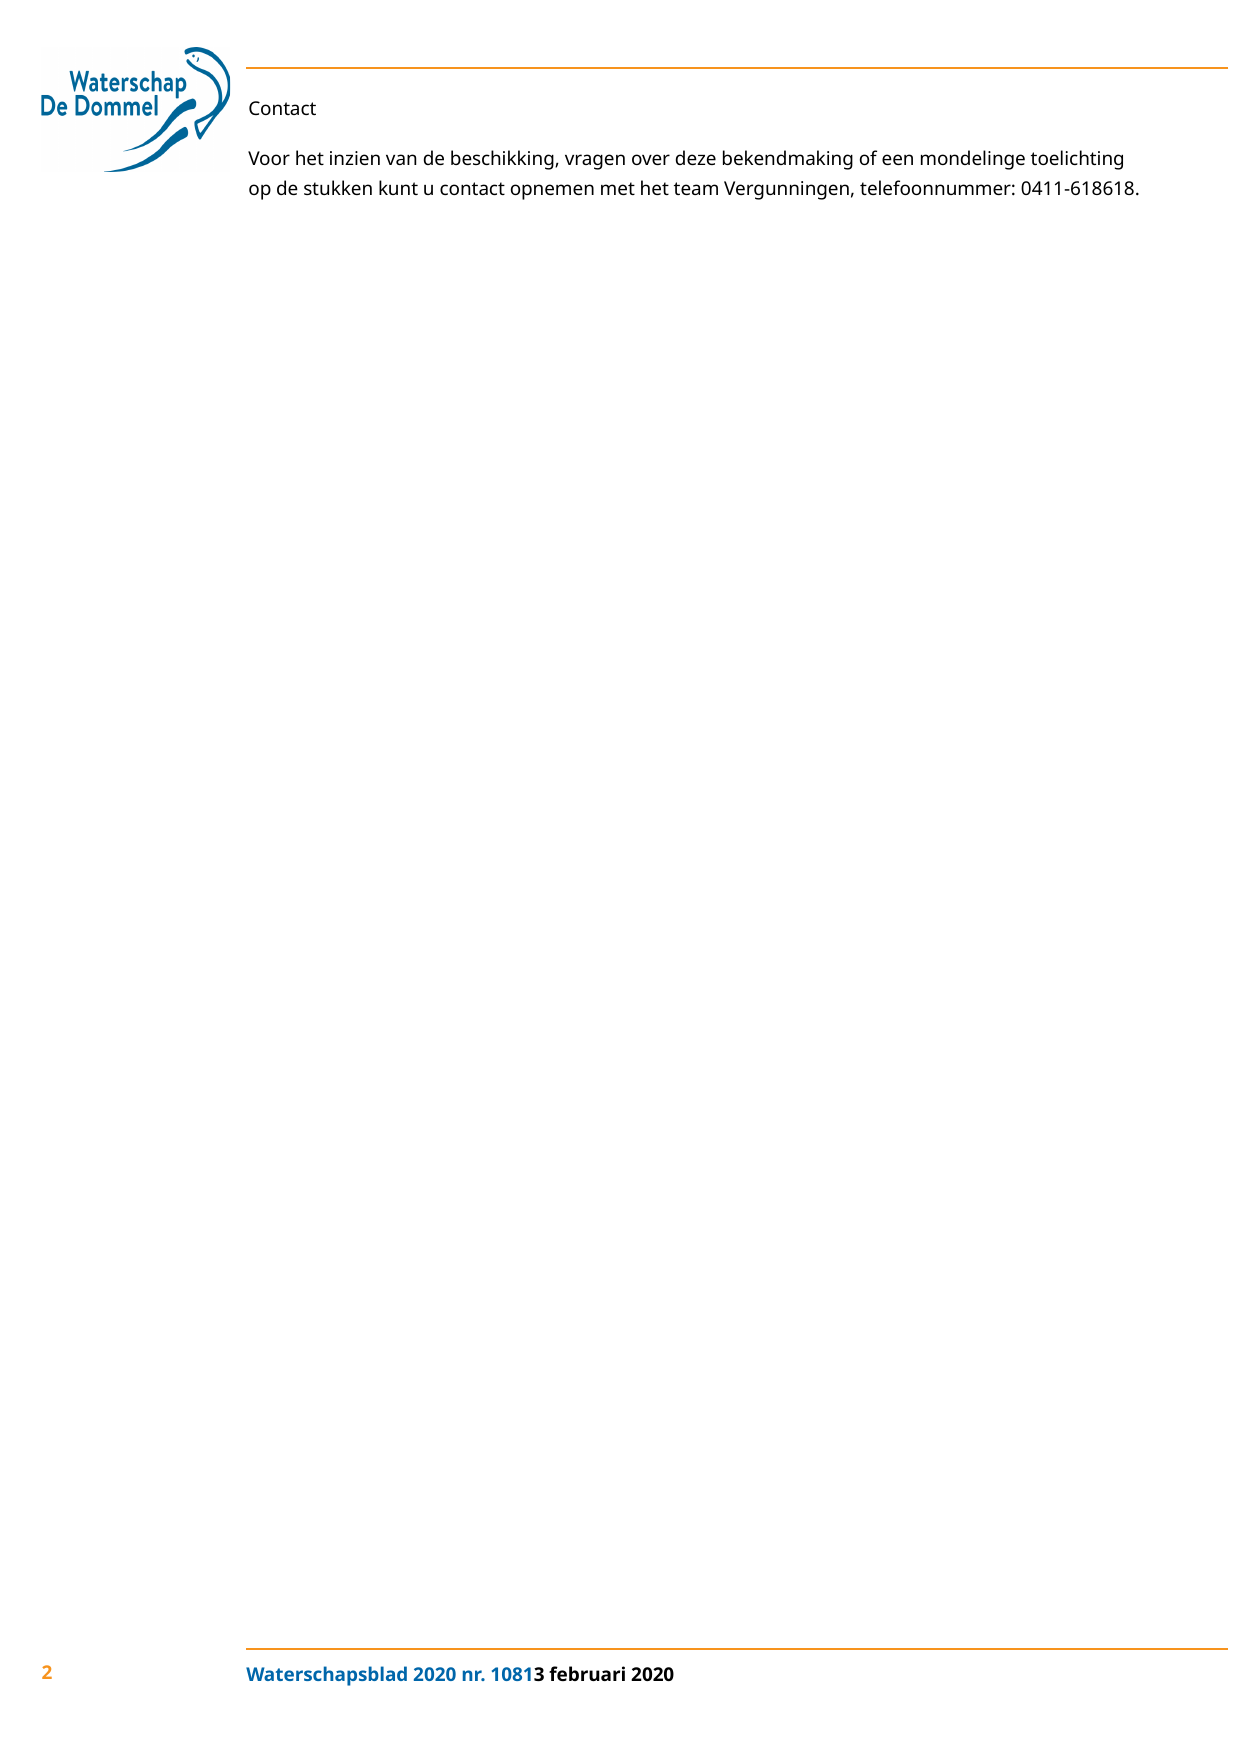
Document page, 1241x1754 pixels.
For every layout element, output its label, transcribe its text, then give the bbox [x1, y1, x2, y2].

picture [45, 99, 51, 111]
picture [41, 47, 231, 172]
picture [204, 47, 231, 76]
text Contact [248, 95, 1152, 121]
picture [198, 118, 210, 131]
text Voor het inzien van de beschikking, vragen over deze bekendmaking of een mondelinge toelichting op de stukken kunt u contact opnemen met het team Vergunningen, telefoonnummer: 0411-618618. [248, 145, 1152, 201]
